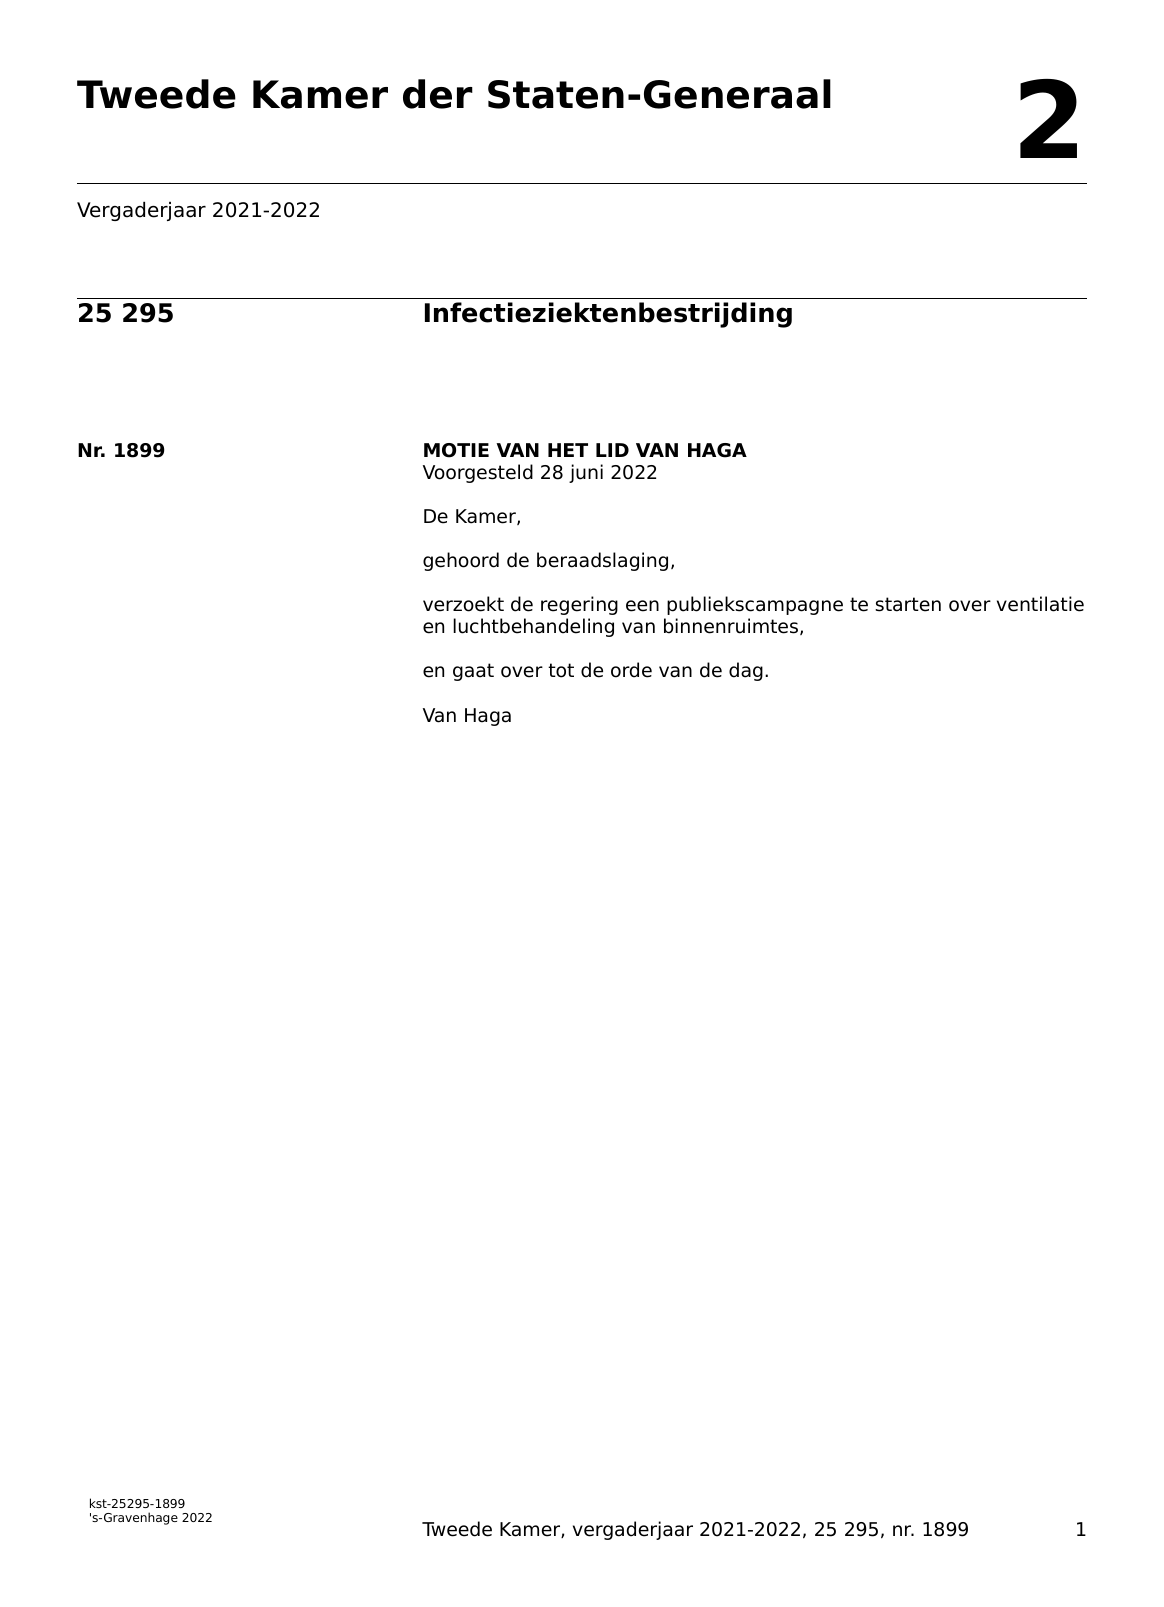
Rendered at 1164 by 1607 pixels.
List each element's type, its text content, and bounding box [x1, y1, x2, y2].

table_header Tweede Kamer der Staten-Generaal [77, 59, 886, 183]
text en gaat over tot de orde van de dag. [422, 660, 1087, 682]
text verzoekt de regering een publiekscampagne te starten over ventilatie en luchtbehandeling van binnenruimtes, [422, 594, 1087, 638]
table_cell Vergaderjaar 2021-2022 [77, 184, 1087, 298]
text 's-Gravenhage 2022 [88, 1511, 323, 1525]
text kst-25295-1899 [88, 1497, 323, 1511]
subtitle Nr. 1899 MOTIE VAN HET LID VAN HAGA [77, 440, 1087, 462]
text Van Haga [422, 704, 1087, 726]
subtitle 25 295 Infectieziektenbestrijding [77, 299, 1087, 329]
text gehoord de beraadslaging, [422, 550, 1087, 572]
text De Kamer, [422, 506, 1087, 528]
table_header 2 [886, 59, 1087, 183]
text Voorgesteld 28 juni 2022 [422, 462, 1087, 484]
